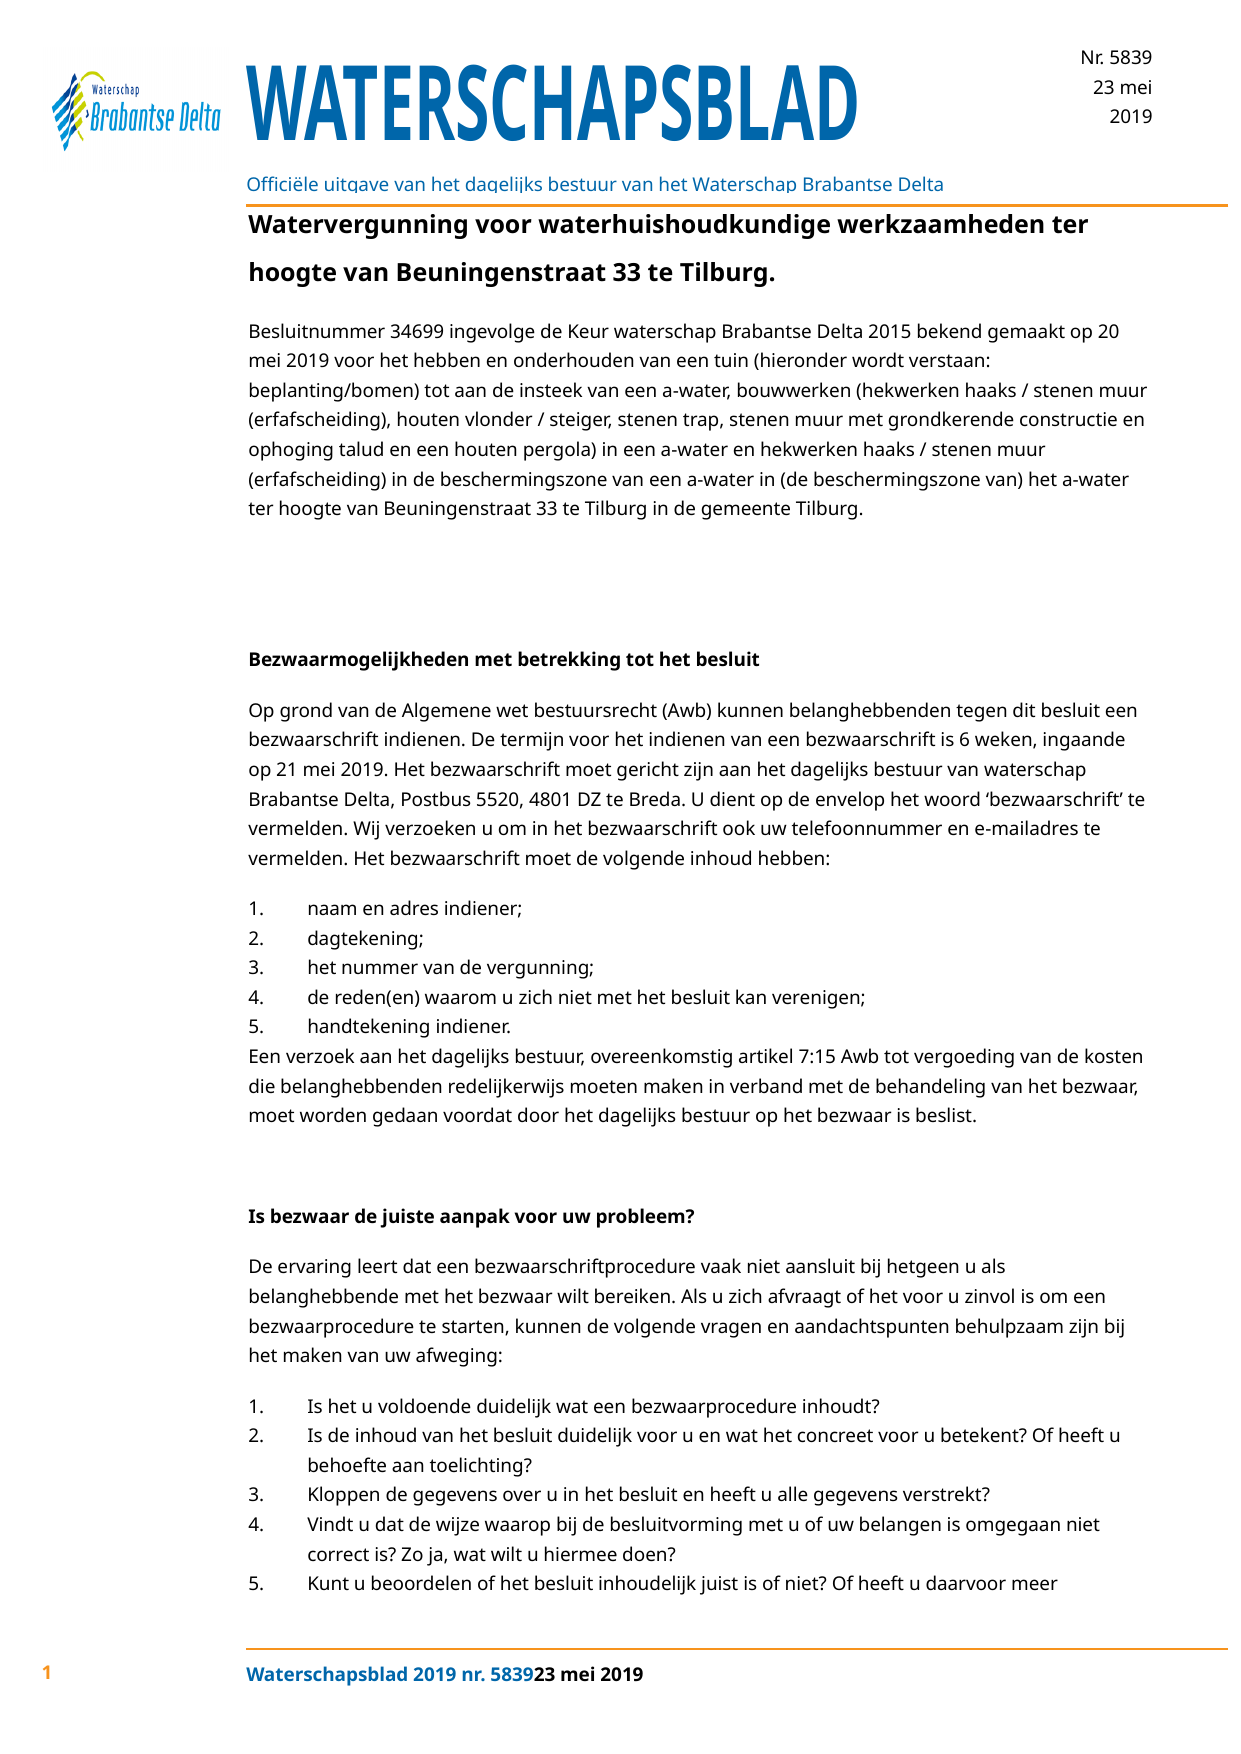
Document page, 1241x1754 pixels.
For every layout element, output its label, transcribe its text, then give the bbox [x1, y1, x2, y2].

text Bezwaarmogelijkheden met betrekking tot het besluit [248, 647, 1152, 672]
text Besluitnummer 34699 ingevolge de Keur waterschap Brabantse Delta 2015 bekend gemaakt op 20 mei 2019 voor het hebben en onderhouden van een tuin (hieronder wordt verstaan: beplanting/bomen) tot aan de insteek van een a-water, bouwwerken (hekwerken haaks / stenen muur (erfafscheiding), houten vlonder / steiger, stenen trap, stenen muur met grondkerende constructie en ophoging talud en een houten pergola) in een a-water en hekwerken haaks / stenen muur (erfafscheiding) in de beschermingszone van een a-water in (de beschermingszone van) het a-water ter hoogte van Beuningenstraat 33 te Tilburg in de gemeente Tilburg. [248, 318, 1152, 521]
list handtekening indiener. [248, 1014, 1152, 1039]
list dagtekening; [248, 925, 1152, 951]
list Kunt u beoordelen of het besluit inhoudelijk juist is of niet? Of heeft u daarvoor meer [248, 1570, 1152, 1596]
text Is bezwaar de juiste aanpak voor uw probleem? [248, 1203, 1152, 1229]
list het nummer van de vergunning; [248, 954, 1152, 980]
text Op grond van de Algemene wet bestuursrecht (Awb) kunnen belanghebbenden tegen dit besluit een bezwaarschrift indienen. De termijn voor het indienen van een bezwaarschrift is 6 weken, ingaande op 21 mei 2019. Het bezwaarschrift moet gericht zijn aan het dagelijks bestuur van waterschap Brabantse Delta, Postbus 5520, 4801 DZ te Breda. U dient op de envelop het woord ‘bezwaarschrift’ te vermelden. Wij verzoeken u om in het bezwaarschrift ook uw telefoonnummer en e‑mailadres te vermelden. Het bezwaarschrift moet de volgende inhoud hebben: [248, 697, 1152, 871]
list naam en adres indiener; [248, 895, 1152, 921]
list Is de inhoud van het besluit duidelijk voor u en wat het concreet voor u betekent? Of heeft u behoefte aan toelichting? [248, 1422, 1152, 1478]
list de reden(en) waarom u zich niet met het besluit kan verenigen; [248, 984, 1152, 1010]
list Kloppen de gegevens over u in het besluit en heeft u alle gegevens verstrekt? [248, 1482, 1152, 1507]
text Watervergunning voor waterhuishoudkundige werkzaamheden ter hoogte van Beuningenstraat 33 te Tilburg. [248, 207, 1152, 288]
text De ervaring leert dat een bezwaarschriftprocedure vaak niet aansluit bij hetgeen u als belanghebbende met het bezwaar wilt bereiken. Als u zich afvraagt of het voor u zinvol is om een bezwaarprocedure te starten, kunnen de volgende vragen en aandachtspunten behulpzaam zijn bij het maken van uw afweging: [248, 1254, 1152, 1368]
list Is het u voldoende duidelijk wat een bezwaarprocedure inhoudt? [248, 1393, 1152, 1419]
picture [41, 47, 231, 172]
text Een verzoek aan het dagelijks bestuur, overeenkomstig artikel 7:15 Awb tot vergoeding van de kosten die belanghebbenden redelijkerwijs moeten maken in verband met de behandeling van het bezwaar, moet worden gedaan voordat door het dagelijks bestuur op het bezwaar is beslist. [248, 1043, 1152, 1128]
list Vindt u dat de wijze waarop bij de besluitvorming met u of uw belangen is omgegaan niet correct is? Zo ja, wat wilt u hiermee doen? [248, 1511, 1152, 1567]
